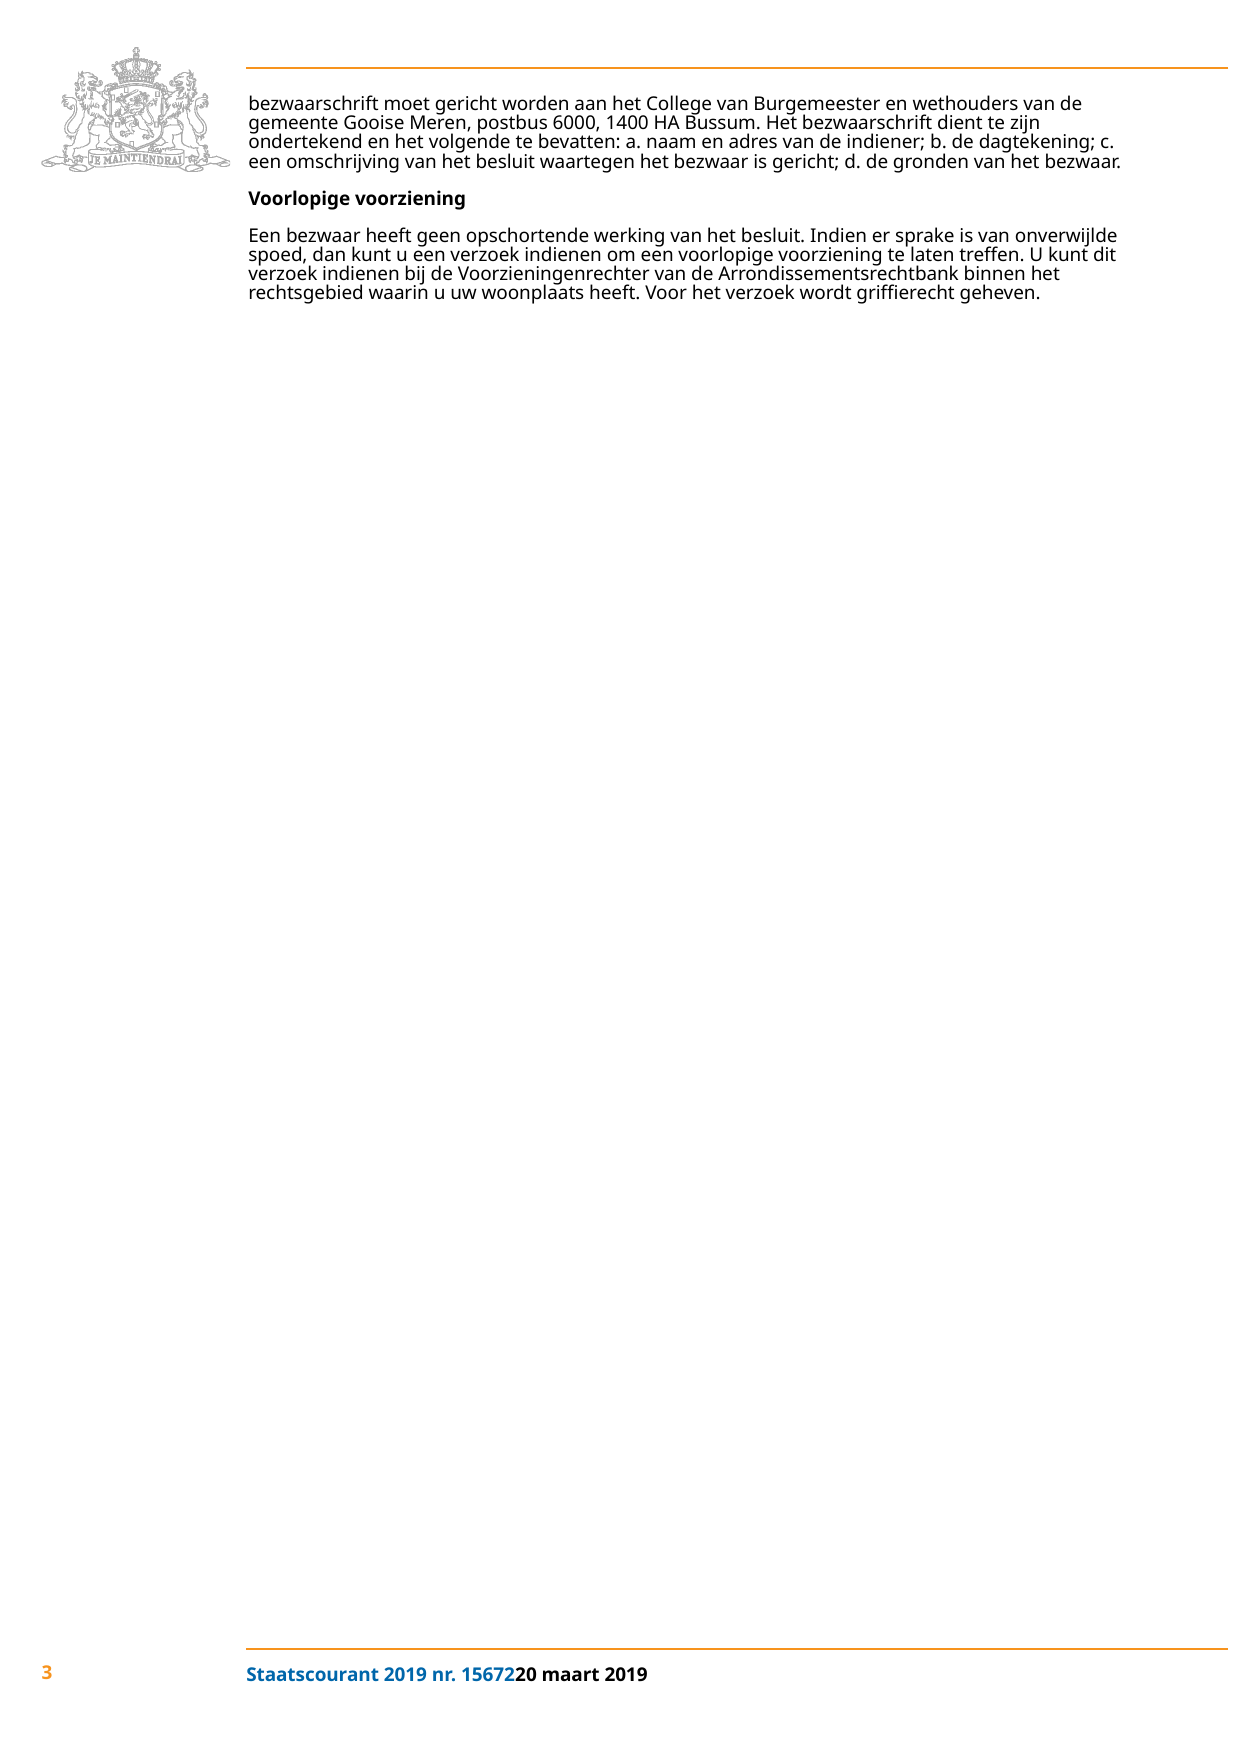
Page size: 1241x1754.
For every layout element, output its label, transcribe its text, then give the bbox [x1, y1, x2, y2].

text Voorlopige voorziening [248, 189, 1152, 209]
text Een bezwaar heeft geen opschortende werking van het besluit. Indien er sprake is van onverwijlde spoed, dan kunt u een verzoek indienen om een voorlopige voorziening te laten treffen. U kunt dit verzoek indienen bij de Voorzieningenrechter van de Arrondissementsrechtbank binnen het rechtsgebied waarin u uw woonplaats heeft. Voor het verzoek wordt griffierecht geheven. [248, 227, 1152, 304]
text bezwaarschrift moet gericht worden aan het College van Burgemeester en wethouders van de gemeente Gooise Meren, postbus 6000, 1400 HA Bussum. Het bezwaarschrift dient te zijn ondertekend en het volgende te bevatten: a. naam en adres van de indiener; b. de dagtekening; c. een omschrijving van het besluit waartegen het bezwaar is gericht; d. de gronden van het bezwaar. [248, 95, 1152, 172]
picture [41, 47, 231, 172]
